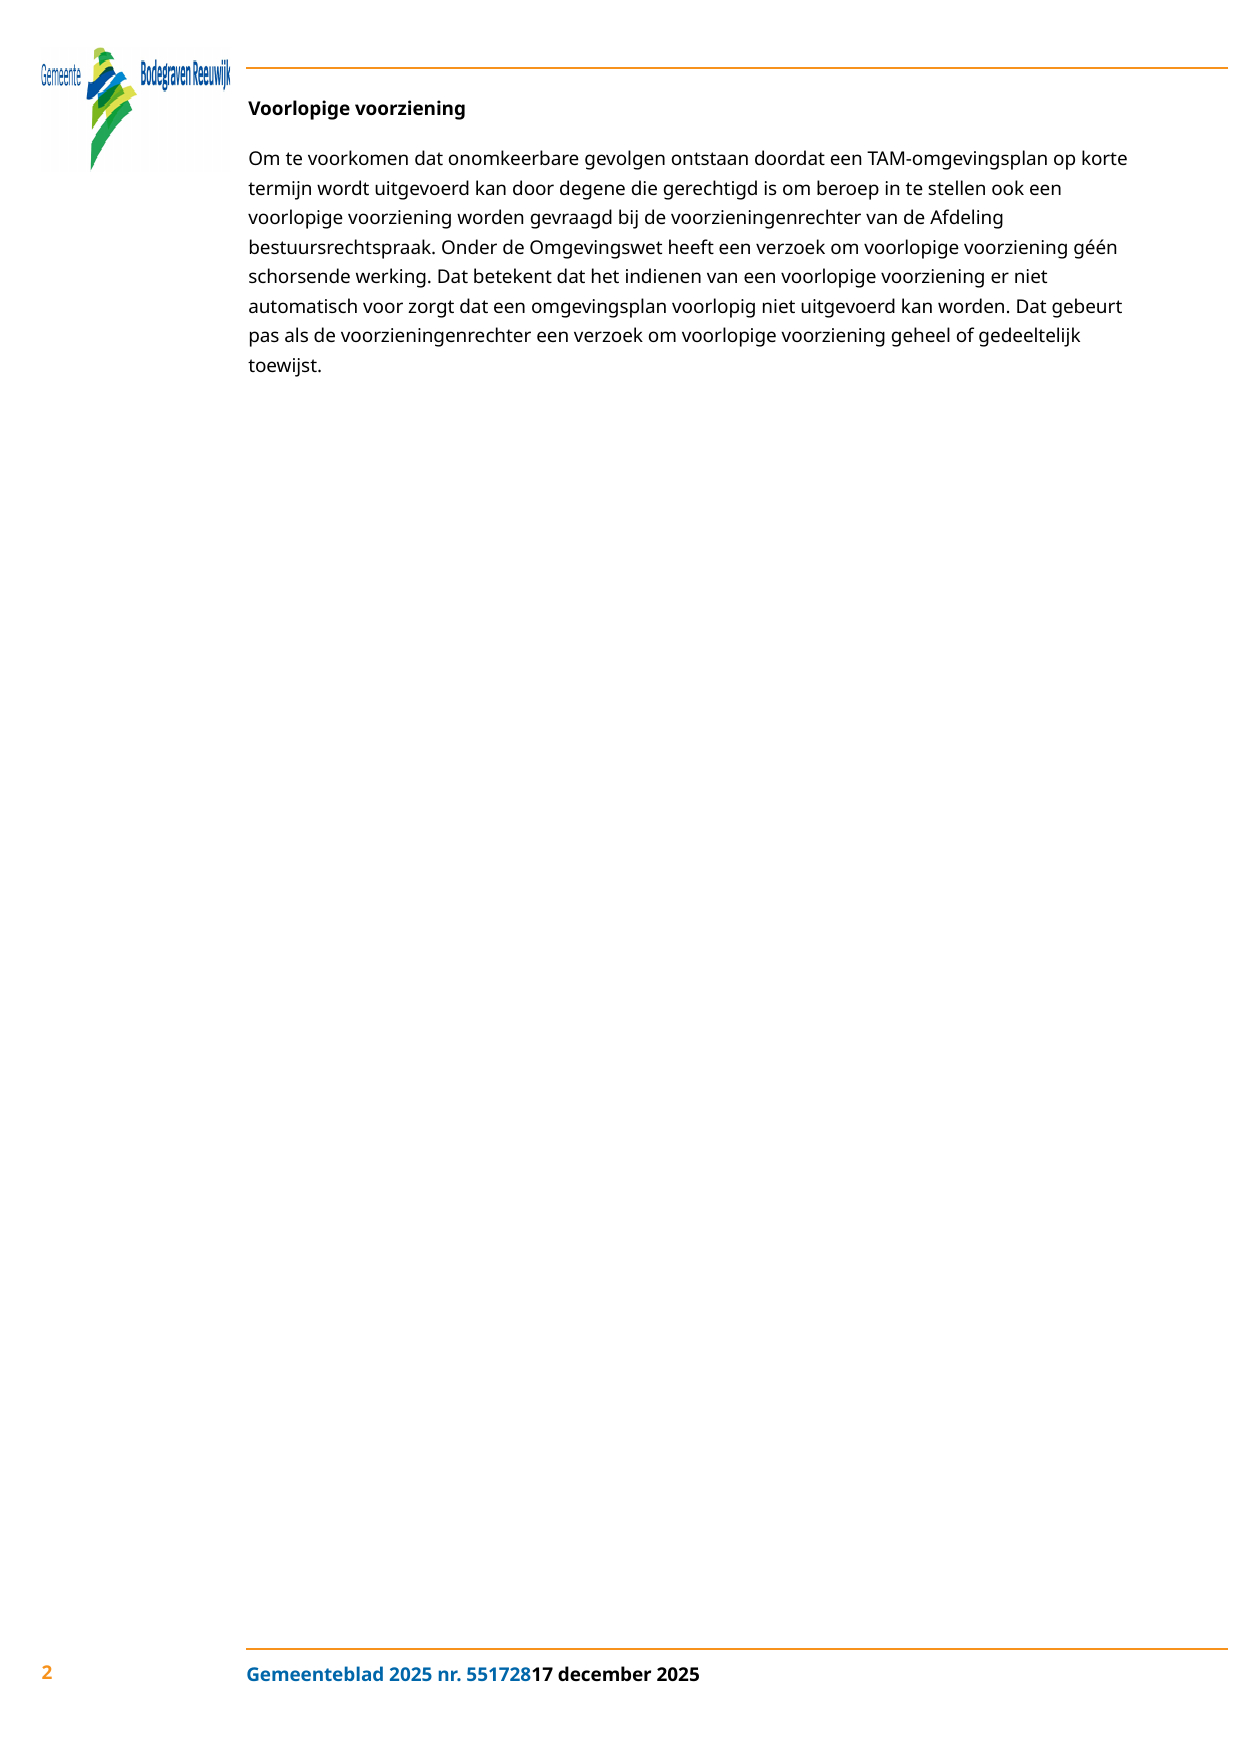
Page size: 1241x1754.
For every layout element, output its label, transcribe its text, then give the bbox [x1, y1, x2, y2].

text Om te voorkomen dat onomkeerbare gevolgen ontstaan doordat een TAM-omgevingsplan op korte termijn wordt uitgevoerd kan door degene die gerechtigd is om beroep in te stellen ook een voorlopige voorziening worden gevraagd bij de voorzieningenrechter van de Afdeling bestuursrechtspraak. Onder de Omgevingswet heeft een verzoek om voorlopige voorziening géén schorsende werking. Dat betekent dat het indienen van een voorlopige voorziening er niet automatisch voor zorgt dat een omgevingsplan voorlopig niet uitgevoerd kan worden. Dat gebeurt pas als de voorzieningenrechter een verzoek om voorlopige voorziening geheel of gedeeltelijk toewijst. [248, 145, 1152, 378]
text Voorlopige voorziening [248, 95, 1152, 121]
picture [41, 47, 231, 172]
